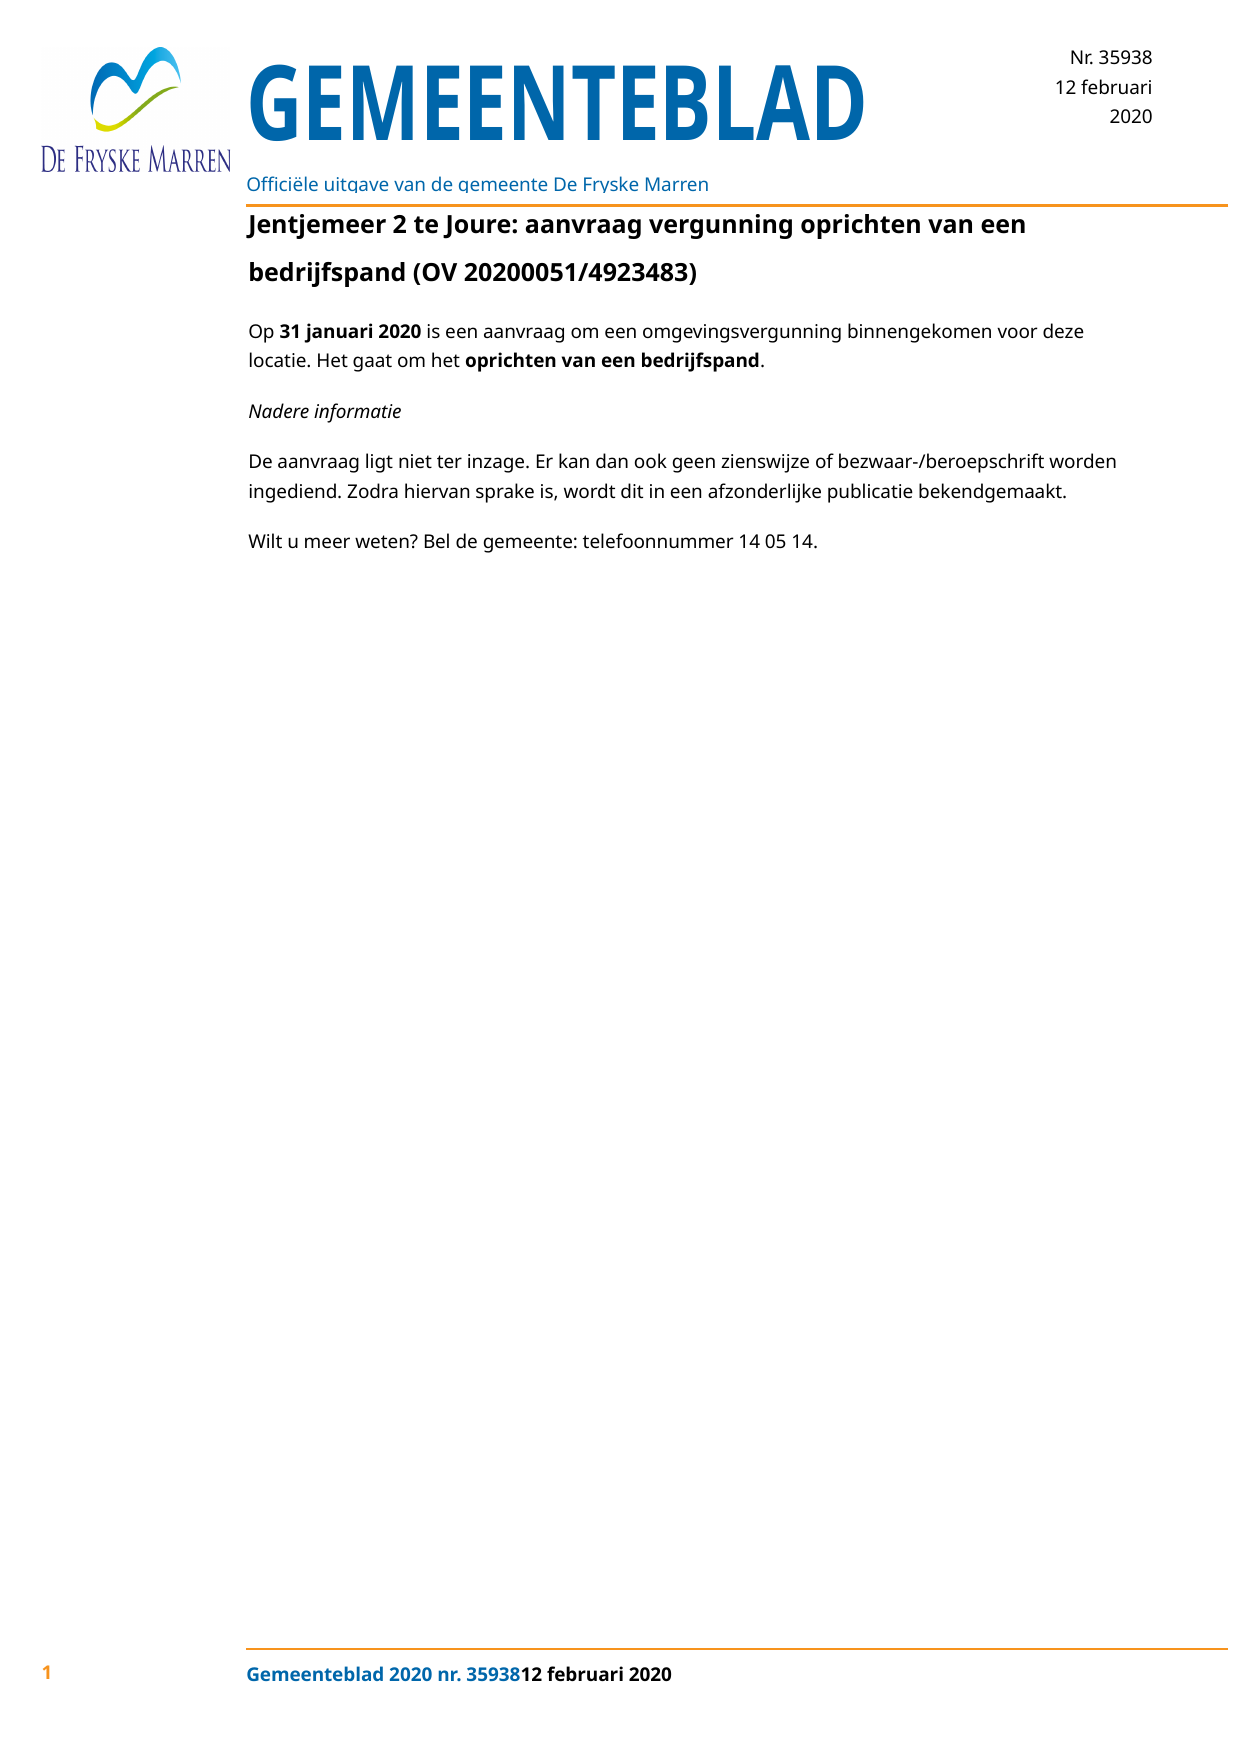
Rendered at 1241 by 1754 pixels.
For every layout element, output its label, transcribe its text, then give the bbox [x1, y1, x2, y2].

text Wilt u meer weten? Bel de gemeente: telefoonnummer 14 05 14. [248, 528, 1152, 554]
text Jentjemeer 2 te Joure: aanvraag vergunning oprichten van een bedrijfspand (OV 20200051/4923483) [248, 207, 1152, 288]
text Op 31 januari 2020 is een aanvraag om een omgevingsvergunning binnengekomen voor deze locatie. Het gaat om het oprichten van een bedrijfspand. [248, 318, 1152, 373]
text De aanvraag ligt niet ter inzage. Er kan dan ook geen zienswijze of bezwaar-/beroepschrift worden ingediend. Zodra hiervan sprake is, wordt dit in een afzonderlijke publicatie bekendgemaakt. [248, 448, 1152, 504]
picture [41, 47, 231, 172]
text Nadere informatie [248, 398, 1152, 424]
